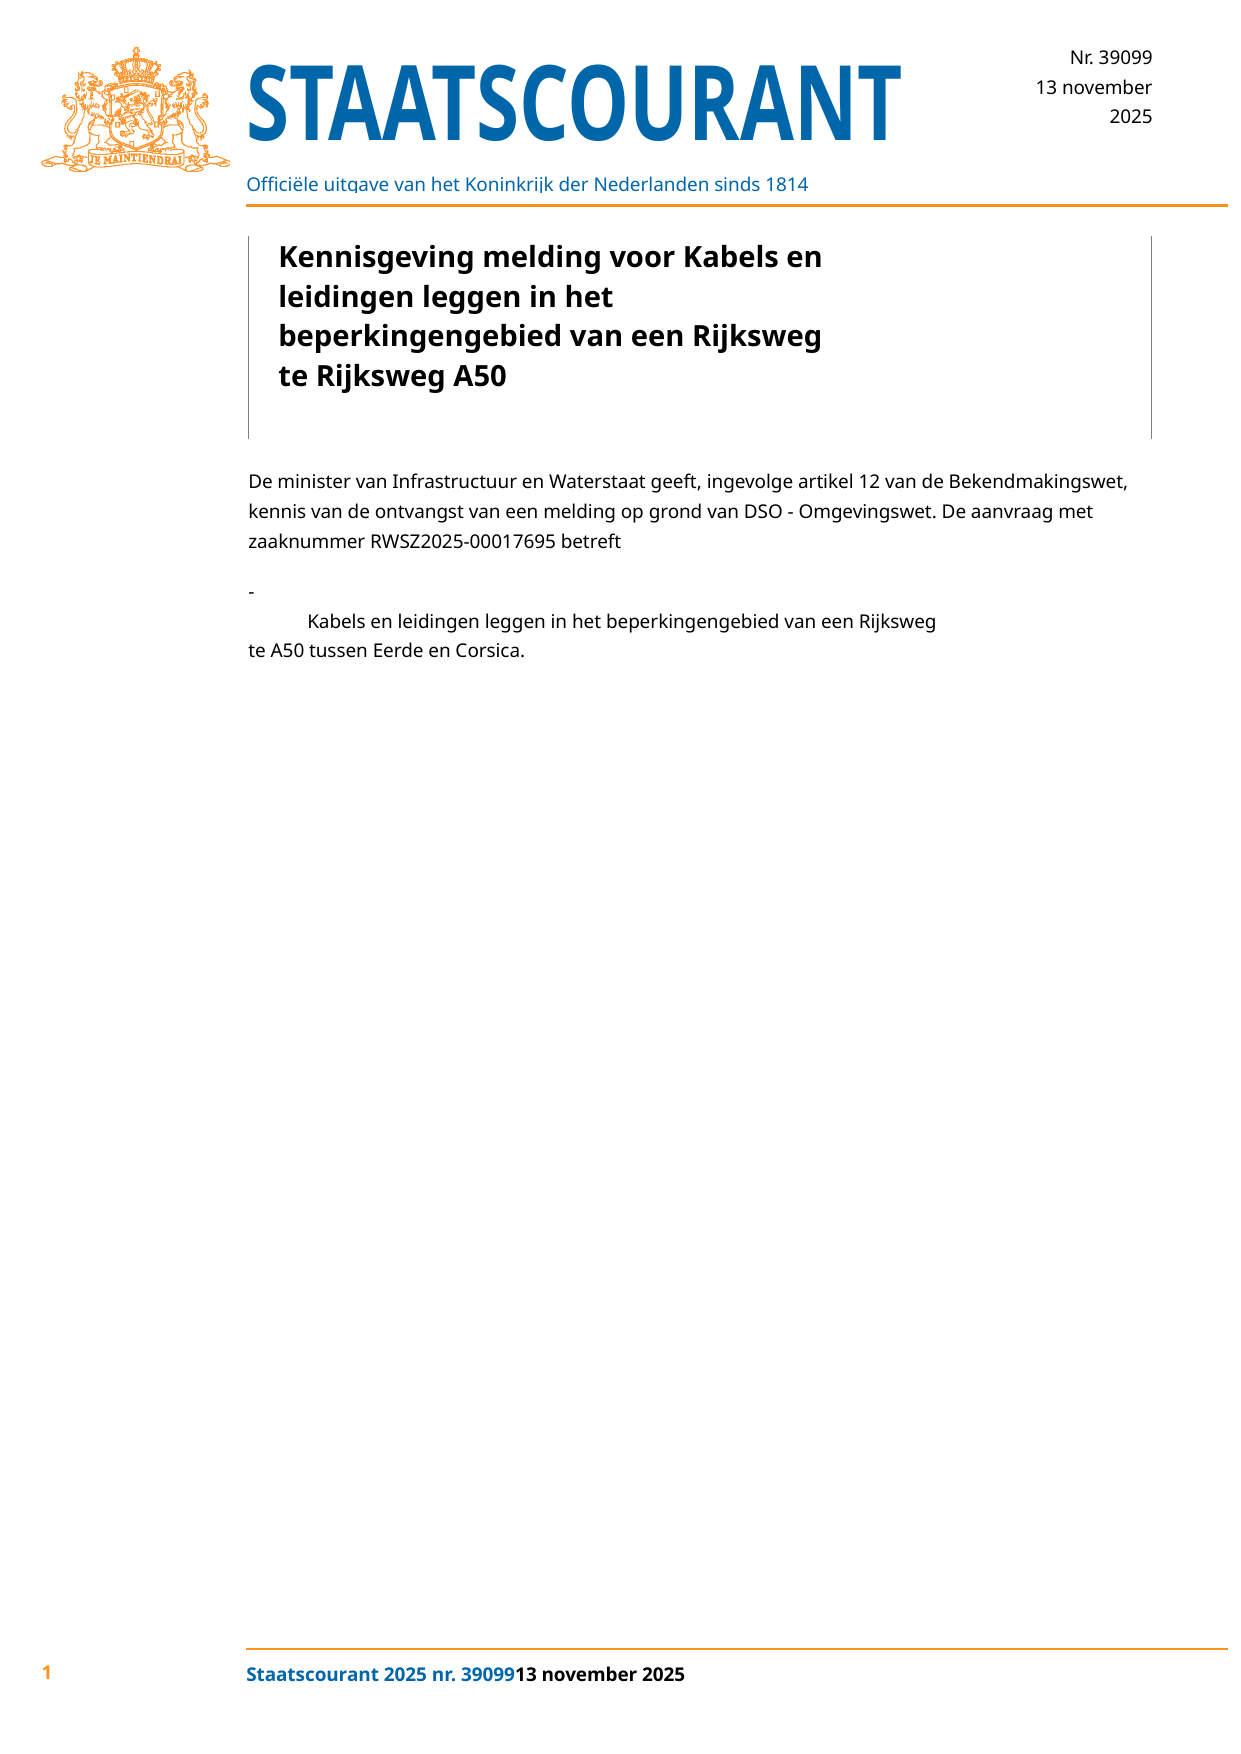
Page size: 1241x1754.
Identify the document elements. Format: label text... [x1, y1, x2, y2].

table_header Kennisgeving melding voor Kabels en leidingen leggen in het beperkingengebied van een Rijksweg te Rijksweg A50 [249, 236, 850, 439]
list Kabels en leidingen leggen in het beperkingengebied van een Rijksweg [248, 608, 1152, 633]
text te A50 tussen Eerde en Corsica. [248, 637, 1152, 663]
table_header [850, 414, 1151, 439]
table_header [1090, 236, 1151, 413]
table_header [850, 236, 912, 413]
picture [41, 47, 231, 172]
text De minister van Infrastructuur en Waterstaat geeft, ingevolge artikel 12 van de Bekendmakingswet, kennis van de ontvangst van een melding op grond van DSO - Omgevingswet. De aanvraag met zaaknummer RWSZ2025-00017695 betreft [248, 469, 1152, 553]
picture [912, 236, 1090, 414]
